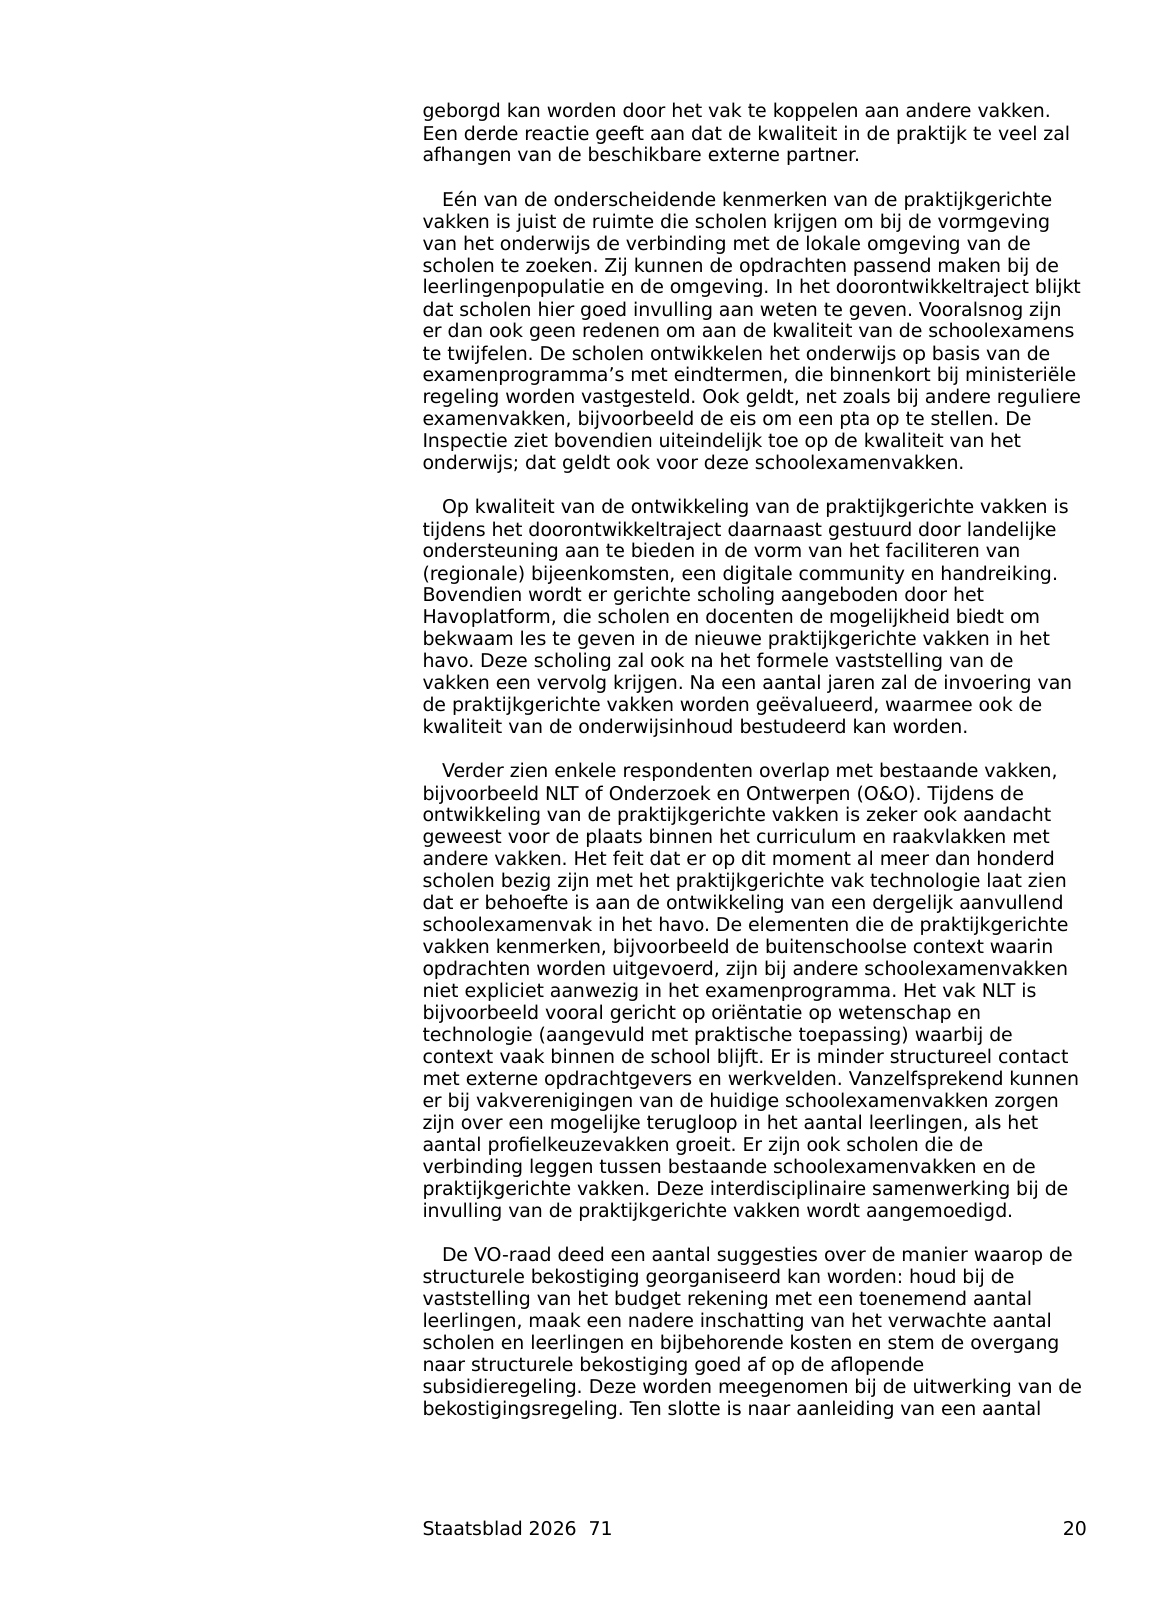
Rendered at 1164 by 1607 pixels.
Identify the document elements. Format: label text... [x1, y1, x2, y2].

text Eén van de onderscheidende kenmerken van de praktijkgerichte vakken is juist de ruimte die scholen krijgen om bij de vormgeving van het onderwijs de verbinding met de lokale omgeving van de scholen te zoeken. Zij kunnen de opdrachten passend maken bij de leerlingenpopulatie en de omgeving. In het doorontwikkeltraject blijkt dat scholen hier goed invulling aan weten te geven. Vooralsnog zijn er dan ook geen redenen om aan de kwaliteit van de schoolexamens te twijfelen. De scholen ontwikkelen het onderwijs op basis van de examenprogramma’s met eindtermen, die binnenkort bij ministeriële regeling worden vastgesteld. Ook geldt, net zoals bij andere reguliere examenvakken, bijvoorbeeld de eis om een pta op te stellen. De Inspectie ziet bovendien uiteindelijk toe op de kwaliteit van het onderwijs; dat geldt ook voor deze schoolexamenvakken. [422, 188, 1087, 474]
text geborgd kan worden door het vak te koppelen aan andere vakken. Een derde reactie geeft aan dat de kwaliteit in de praktijk te veel zal afhangen van de beschikbare externe partner. [422, 100, 1087, 166]
text De VO-raad deed een aantal suggesties over de manier waarop de structurele bekostiging georganiseerd kan worden: houd bij de vaststelling van het budget rekening met een toenemend aantal leerlingen, maak een nadere inschatting van het verwachte aantal scholen en leerlingen en bijbehorende kosten en stem de overgang naar structurele bekostiging goed af op de aflopende subsidieregeling. Deze worden meegenomen bij de uitwerking van de bekostigingsregeling. Ten slotte is naar aanleiding van een aantal [422, 1244, 1087, 1420]
text Op kwaliteit van de ontwikkeling van de praktijkgerichte vakken is tijdens het doorontwikkeltraject daarnaast gestuurd door landelijke ondersteuning aan te bieden in de vorm van het faciliteren van (regionale) bijeenkomsten, een digitale community en handreiking. Bovendien wordt er gerichte scholing aangeboden door het Havoplatform, die scholen en docenten de mogelijkheid biedt om bekwaam les te geven in de nieuwe praktijkgerichte vakken in het havo. Deze scholing zal ook na het formele vaststelling van de vakken een vervolg krijgen. Na een aantal jaren zal de invoering van de praktijkgerichte vakken worden geëvalueerd, waarmee ook de kwaliteit van de onderwijsinhoud bestudeerd kan worden. [422, 496, 1087, 738]
text Verder zien enkele respondenten overlap met bestaande vakken, bijvoorbeeld NLT of Onderzoek en Ontwerpen (O&O). Tijdens de ontwikkeling van de praktijkgerichte vakken is zeker ook aandacht geweest voor de plaats binnen het curriculum en raakvlakken met andere vakken. Het feit dat er op dit moment al meer dan honderd scholen bezig zijn met het praktijkgerichte vak technologie laat zien dat er behoefte is aan de ontwikkeling van een dergelijk aanvullend schoolexamenvak in het havo. De elementen die de praktijkgerichte vakken kenmerken, bijvoorbeeld de buitenschoolse context waarin opdrachten worden uitgevoerd, zijn bij andere schoolexamenvakken niet expliciet aanwezig in het examenprogramma. Het vak NLT is bijvoorbeeld vooral gericht op oriëntatie op wetenschap en technologie (aangevuld met praktische toepassing) waarbij de context vaak binnen de school blijft. Er is minder structureel contact met externe opdrachtgevers en werkvelden. Vanzelfsprekend kunnen er bij vakverenigingen van de huidige schoolexamenvakken zorgen zijn over een mogelijke terugloop in het aantal leerlingen, als het aantal profielkeuzevakken groeit. Er zijn ook scholen die de verbinding leggen tussen bestaande schoolexamenvakken en de praktijkgerichte vakken. Deze interdisciplinaire samenwerking bij de invulling van de praktijkgerichte vakken wordt aangemoedigd. [422, 760, 1087, 1222]
